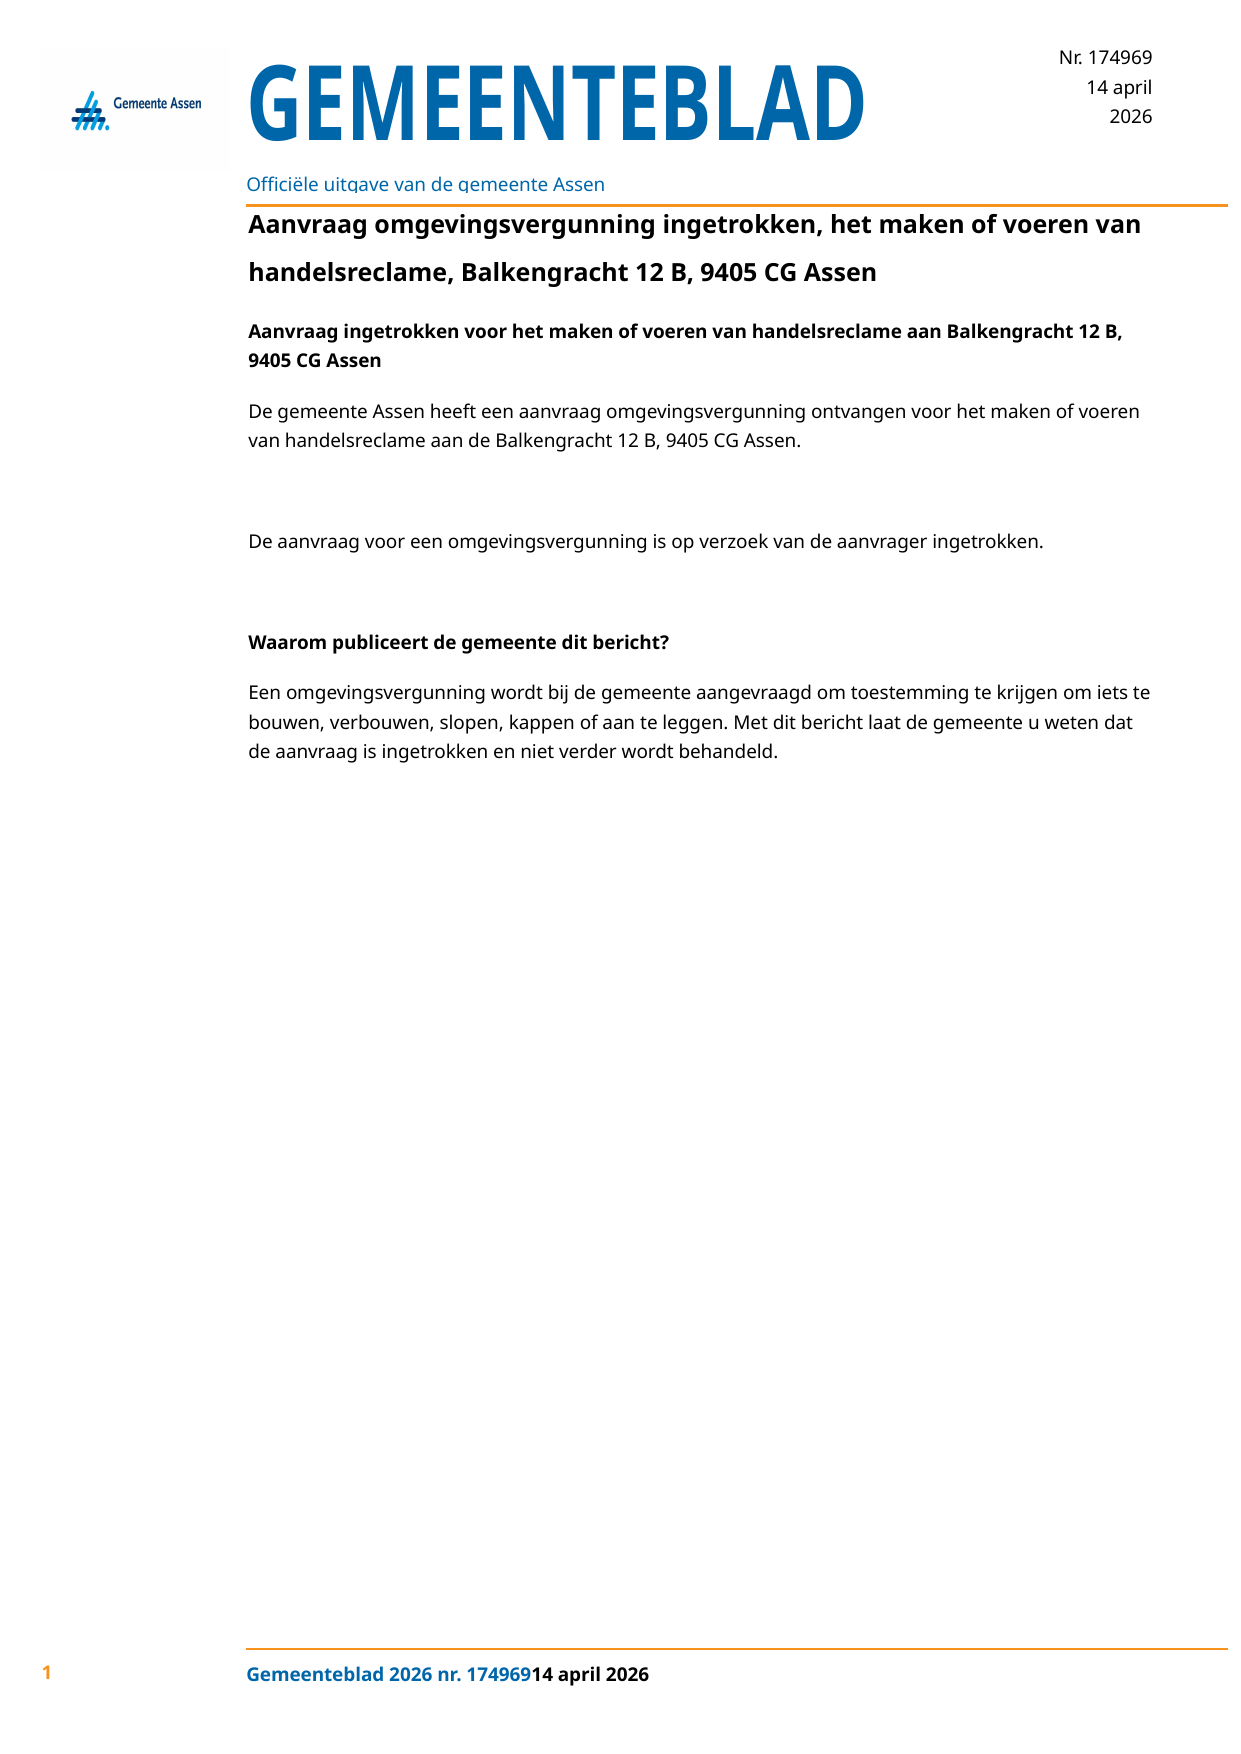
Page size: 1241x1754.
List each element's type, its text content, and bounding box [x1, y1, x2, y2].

text De gemeente Assen heeft een aanvraag omgevingsvergunning ontvangen voor het maken of voeren van handelsreclame aan de Balkengracht 12 B, 9405 CG Assen. [248, 398, 1152, 453]
text De aanvraag voor een omgevingsvergunning is op verzoek van de aanvrager ingetrokken. [248, 528, 1152, 554]
text Een omgevingsvergunning wordt bij de gemeente aangevraagd om toestemming te krijgen om iets te bouwen, verbouwen, slopen, kappen of aan te leggen. Met dit bericht laat de gemeente u weten dat de aanvraag is ingetrokken en niet verder wordt behandeld. [248, 679, 1152, 764]
text Aanvraag omgevingsvergunning ingetrokken, het maken of voeren van handelsreclame, Balkengracht 12 B, 9405 CG Assen [248, 207, 1152, 288]
picture [41, 47, 231, 172]
text Aanvraag ingetrokken voor het maken of voeren van handelsreclame aan Balkengracht 12 B, 9405 CG Assen [248, 318, 1152, 373]
text Waarom publiceert de gemeente dit bericht? [248, 629, 1152, 655]
